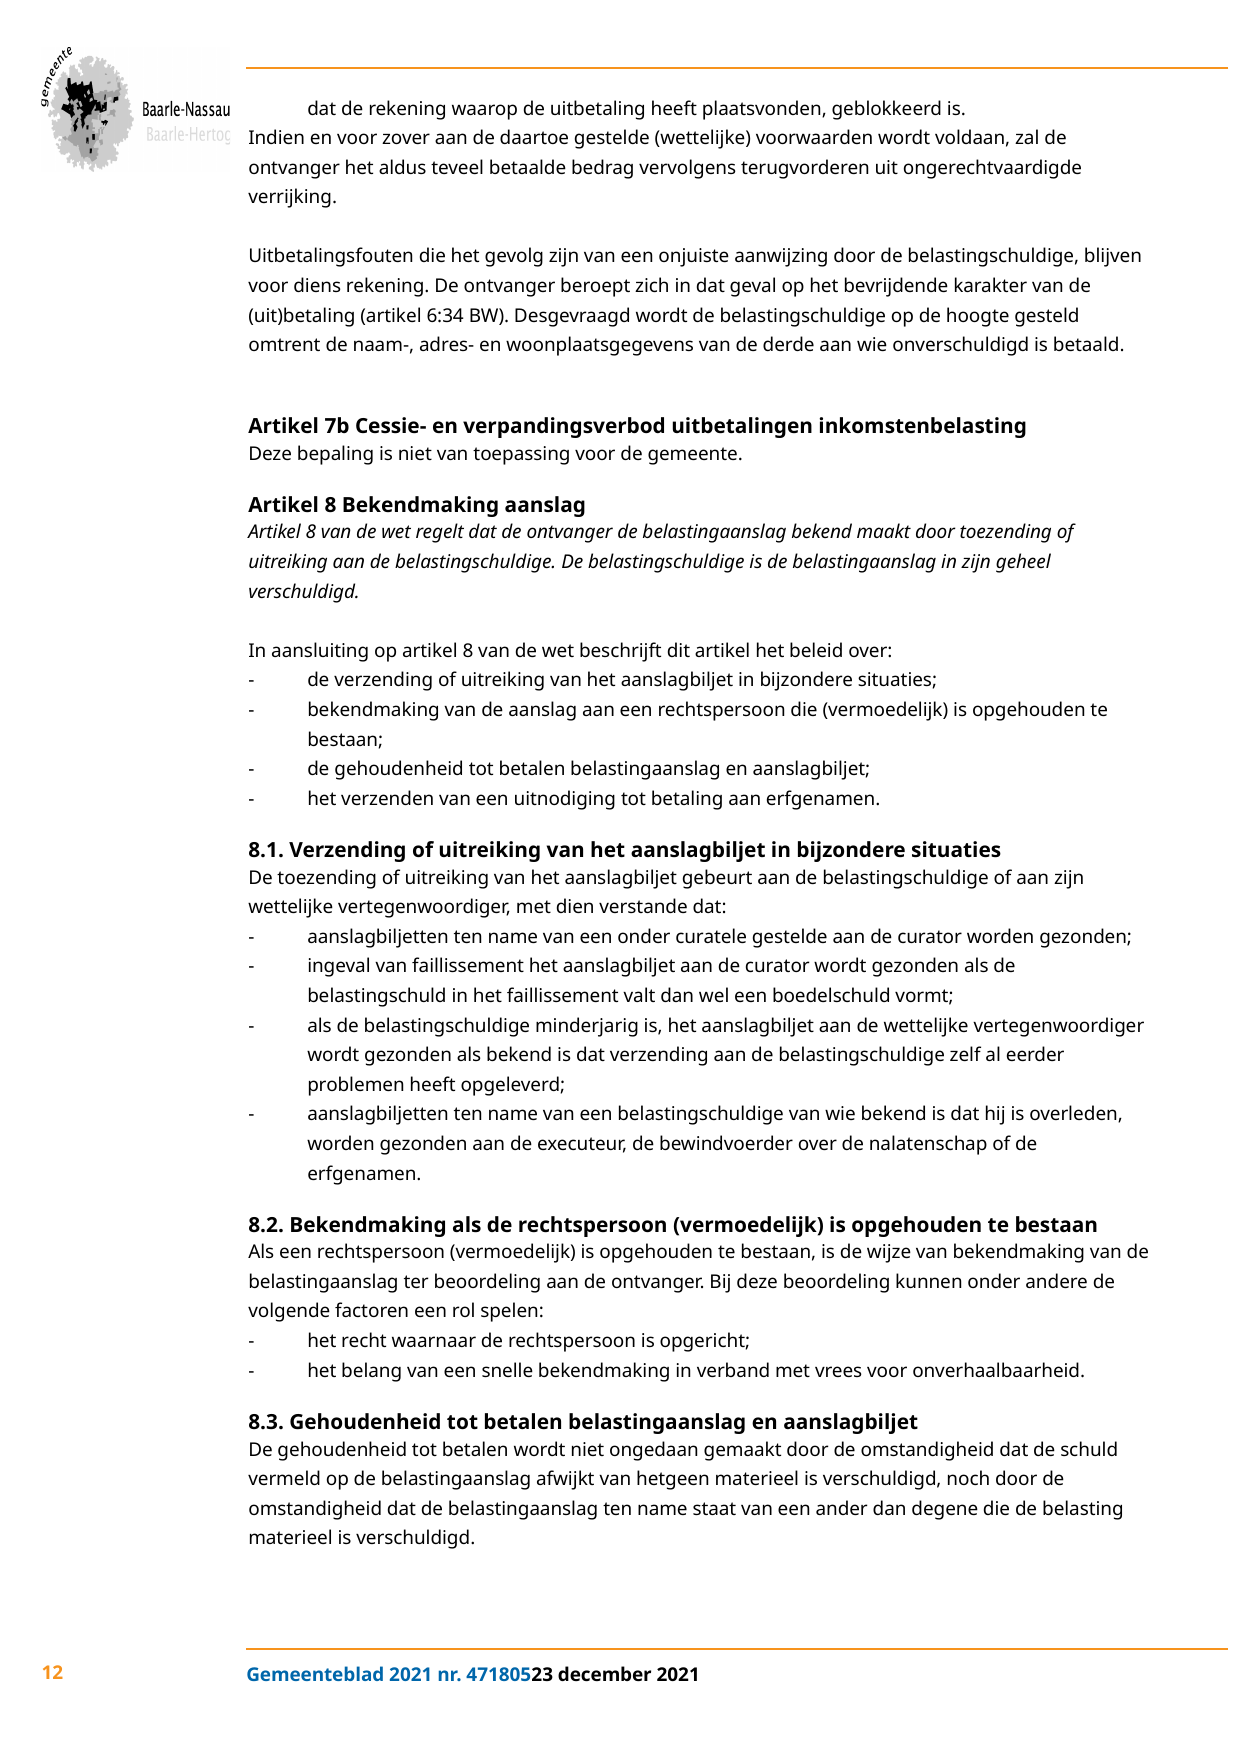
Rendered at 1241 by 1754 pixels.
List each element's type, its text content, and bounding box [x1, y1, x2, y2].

picture [41, 47, 231, 172]
list bekendmaking van de aanslag aan een rechtspersoon die (vermoedelijk) is opgehouden te bestaan; [248, 696, 1152, 752]
text 8.1. Verzending of uitreiking van het aanslagbiljet in bijzondere situaties [248, 835, 1152, 864]
list aanslagbiljetten ten name van een onder curatele gestelde aan de curator worden gezonden; [248, 923, 1152, 949]
text De toezending of uitreiking van het aanslagbiljet gebeurt aan de belastingschuldige of aan zijn wettelijke vertegenwoordiger, met dien verstande dat: [248, 864, 1152, 919]
text Uitbetalingsfouten die het gevolg zijn van een onjuiste aanwijzing door de belastingschuldige, blijven voor diens rekening. De ontvanger beroept zich in dat geval op het bevrijdende karakter van de (uit)betaling (artikel 6:34 BW). Desgevraagd wordt de belastingschuldige op de hoogte gesteld omtrent de naam-, adres- en woonplaatsgegevens van de derde aan wie onverschuldigd is betaald. [248, 243, 1152, 357]
text Als een rechtspersoon (vermoedelijk) is opgehouden te bestaan, is de wijze van bekendmaking van de belastingaanslag ter beoordeling aan de ontvanger. Bij deze beoordeling kunnen onder andere de volgende factoren een rol spelen: [248, 1238, 1152, 1323]
list aanslagbiljetten ten name van een belastingschuldige van wie bekend is dat hij is overleden, worden gezonden aan de executeur, de bewindvoerder over de nalatenschap of de erfgenamen. [248, 1101, 1152, 1185]
text De gehoudenheid tot betalen wordt niet ongedaan gemaakt door de omstandigheid dat de schuld vermeld op de belastingaanslag afwijkt van hetgeen materieel is verschuldigd, noch door de omstandigheid dat de belastingaanslag ten name staat van een ander dan degene die de belasting materieel is verschuldigd. [248, 1436, 1152, 1550]
text Artikel 7b Cessie- en verpandingsverbod uitbetalingen inkomstenbelasting [248, 411, 1152, 440]
text Artikel 8 van de wet regelt dat de ontvanger de belastingaanslag bekend maakt door toezending of uitreiking aan de belastingschuldige. De belastingschuldige is de belastingaanslag in zijn geheel verschuldigd. [248, 519, 1152, 604]
list het belang van een snelle bekendmaking in verband met vrees voor onverhaalbaarheid. [248, 1357, 1152, 1383]
list het recht waarnaar de rechtspersoon is opgericht; [248, 1327, 1152, 1353]
text Indien en voor zover aan de daartoe gestelde (wettelijke) voorwaarden wordt voldaan, zal de ontvanger het aldus teveel betaalde bedrag vervolgens terugvorderen uit ongerechtvaardigde verrijking. [248, 124, 1152, 209]
list de gehoudenheid tot betalen belastingaanslag en aanslagbiljet; [248, 755, 1152, 781]
text In aansluiting op artikel 8 van de wet beschrijft dit artikel het beleid over: [248, 637, 1152, 663]
list de verzending of uitreiking van het aanslagbiljet in bijzondere situaties; [248, 667, 1152, 692]
text Artikel 8 Bekendmaking aanslag [248, 490, 1152, 519]
text Deze bepaling is niet van toepassing voor de gemeente. [248, 440, 1152, 466]
list ingeval van faillissement het aanslagbiljet aan de curator wordt gezonden als de belastingschuld in het faillissement valt dan wel een boedelschuld vormt; [248, 953, 1152, 1008]
text 8.3. Gehoudenheid tot betalen belastingaanslag en aanslagbiljet [248, 1407, 1152, 1436]
list als de belastingschuldige minderjarig is, het aanslagbiljet aan de wettelijke vertegenwoordiger wordt gezonden als bekend is dat verzending aan de belastingschuldige zelf al eerder problemen heeft opgeleverd; [248, 1012, 1152, 1097]
list dat de rekening waarop de uitbetaling heeft plaatsvonden, geblokkeerd is. [248, 95, 1152, 121]
text 8.2. Bekendmaking als de rechtspersoon (vermoedelijk) is opgehouden te bestaan [248, 1210, 1152, 1238]
list het verzenden van een uitnodiging tot betaling aan erfgenamen. [248, 785, 1152, 811]
